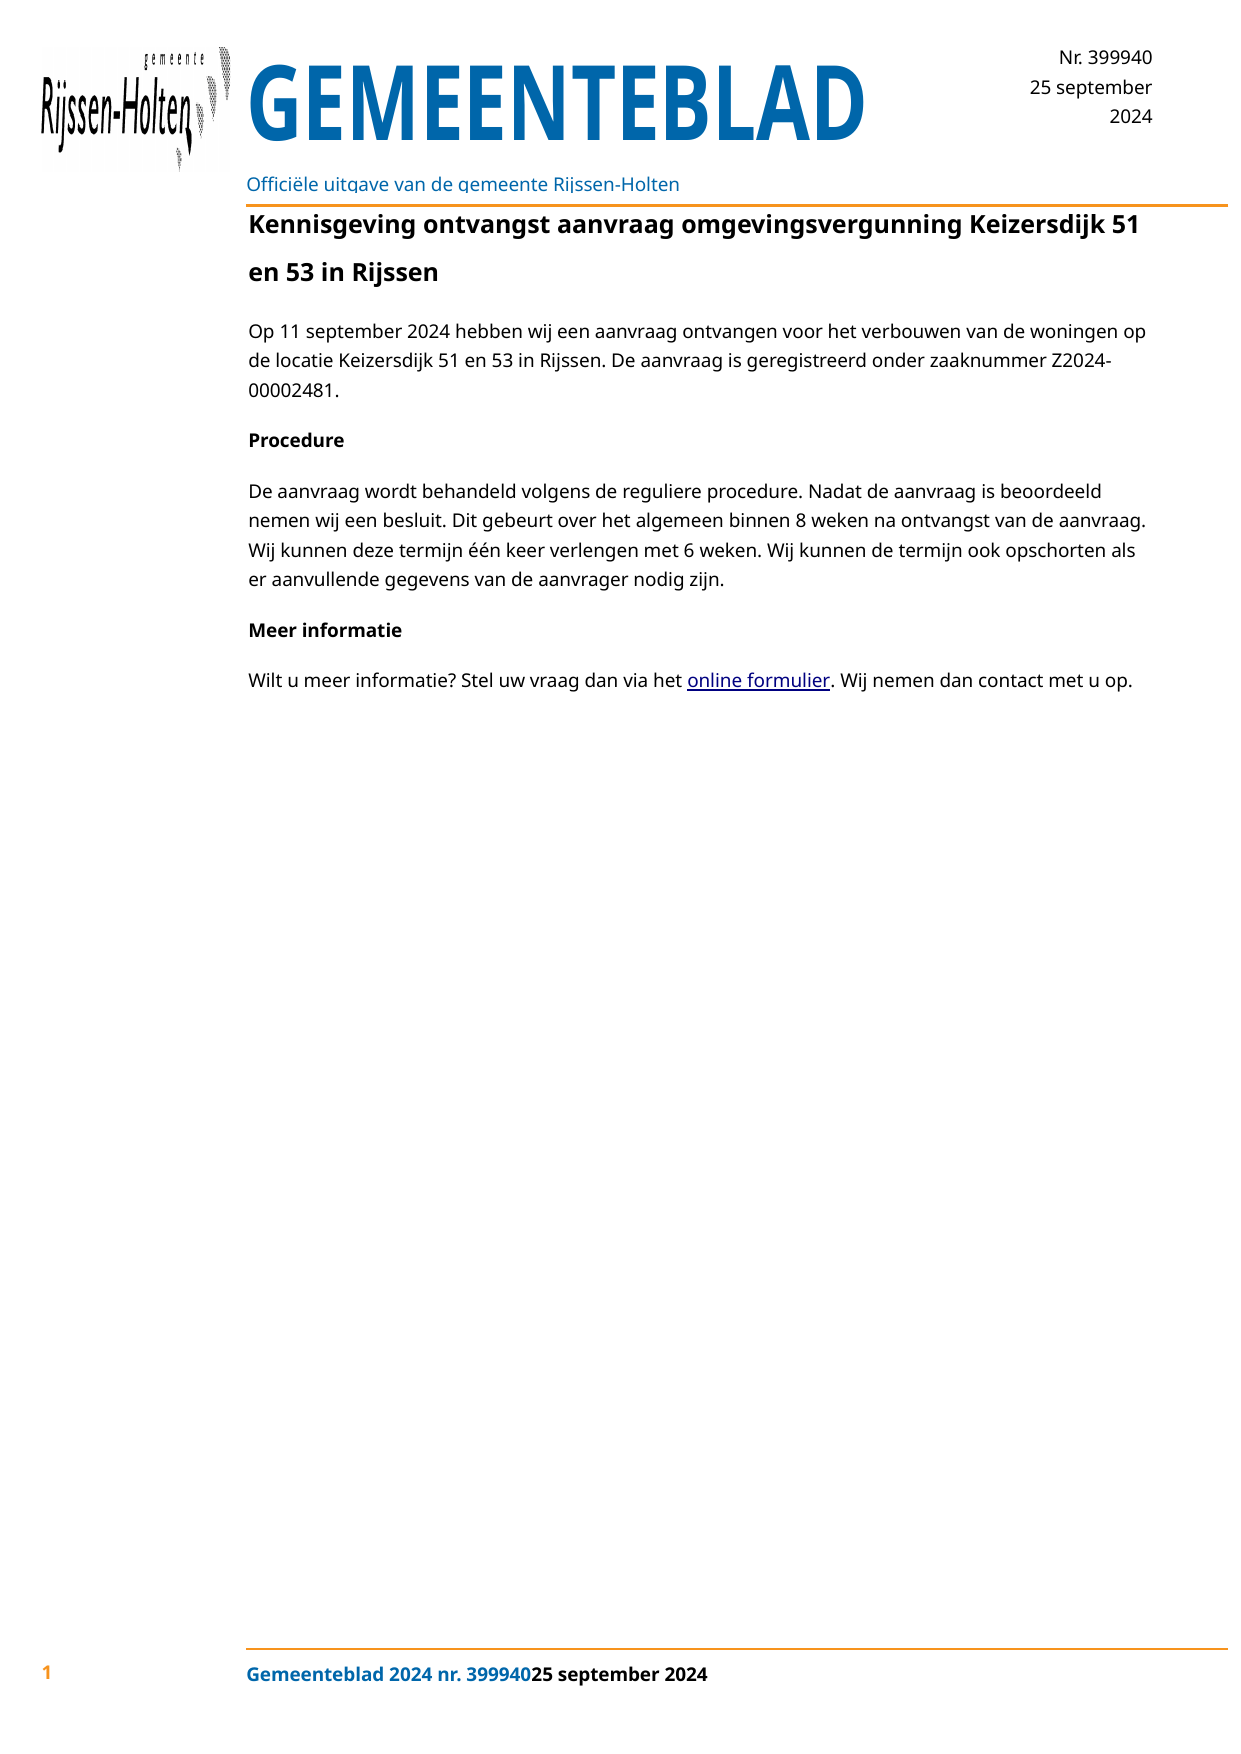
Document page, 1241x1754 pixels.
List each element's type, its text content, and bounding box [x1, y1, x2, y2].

text Wilt u meer informatie? Stel uw vraag dan via het online formulier. Wij nemen dan contact met u op. [248, 667, 1152, 693]
text Op 11 september 2024 hebben wij een aanvraag ontvangen voor het verbouwen van de woningen op de locatie Keizersdijk 51 en 53 in Rijssen. De aanvraag is geregistreerd onder zaaknummer Z2024-00002481. [248, 318, 1152, 403]
text Procedure [248, 427, 1152, 453]
picture [41, 47, 231, 172]
text Meer informatie [248, 617, 1152, 643]
text De aanvraag wordt behandeld volgens de reguliere procedure. Nadat de aanvraag is beoordeeld nemen wij een besluit. Dit gebeurt over het algemeen binnen 8 weken na ontvangst van de aanvraag. Wij kunnen deze termijn één keer verlengen met 6 weken. Wij kunnen de termijn ook opschorten als er aanvullende gegevens van de aanvrager nodig zijn. [248, 478, 1152, 592]
text Kennisgeving ontvangst aanvraag omgevingsvergunning Keizersdijk 51 en 53 in Rijssen [248, 207, 1152, 288]
